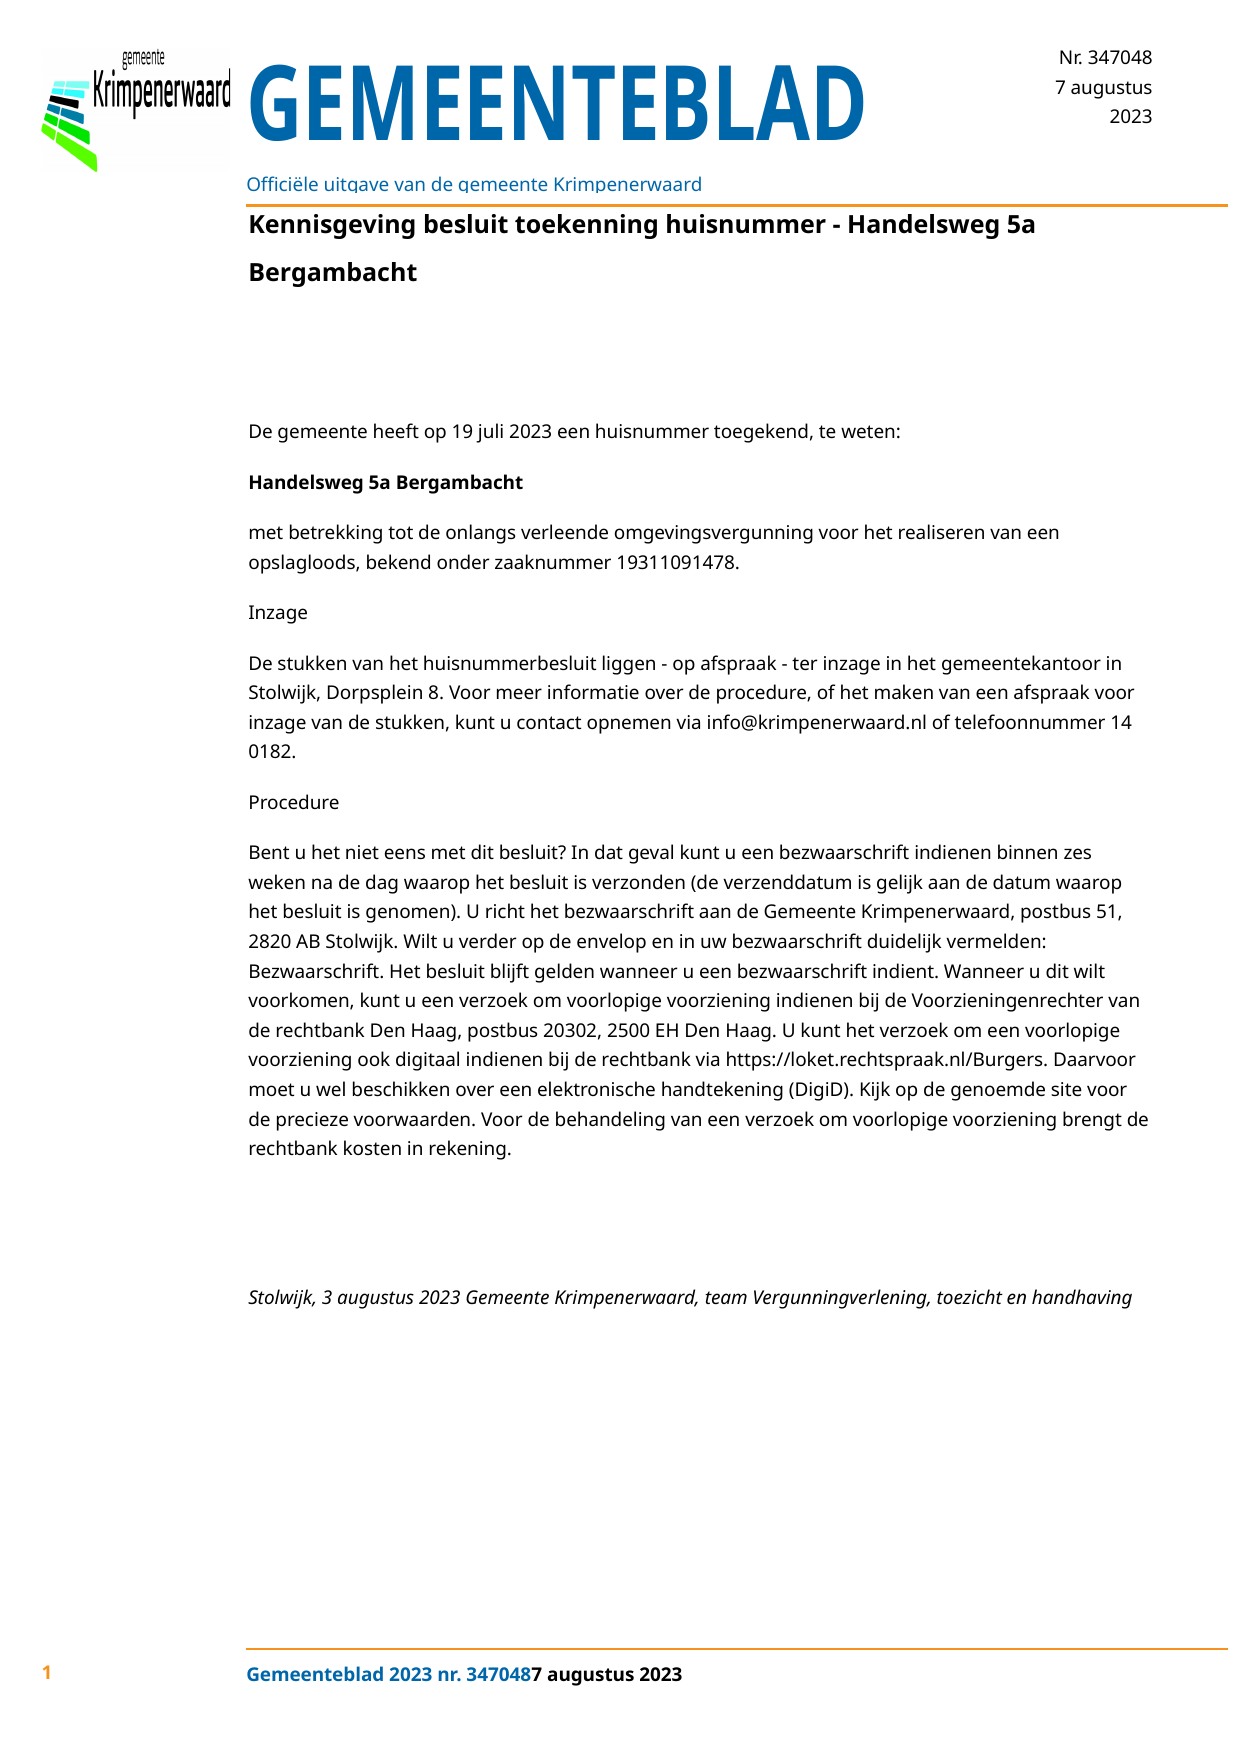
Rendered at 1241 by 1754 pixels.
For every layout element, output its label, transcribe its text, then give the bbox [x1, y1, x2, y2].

text De stukken van het huisnummerbesluit liggen - op afspraak - ter inzage in het gemeentekantoor in Stolwijk, Dorpsplein 8. Voor meer informatie over de procedure, of het maken van een afspraak voor inzage van de stukken, kunt u contact opnemen via info@krimpenerwaard.nl of telefoonnummer 14 0182. [248, 650, 1152, 764]
text met betrekking tot de onlangs verleende omgevingsvergunning voor het realiseren van een opslagloods, bekend onder zaaknummer 19311091478. [248, 519, 1152, 575]
text Procedure [248, 789, 1152, 815]
text Inzage [248, 599, 1152, 625]
text De gemeente heeft op 19 juli 2023 een huisnummer toegekend, te weten: [248, 419, 1152, 444]
picture [41, 47, 231, 172]
text Stolwijk, 3 augustus 2023 Gemeente Krimpenerwaard, team Vergunningverlening, toezicht en handhaving [248, 1284, 1152, 1310]
text Bent u het niet eens met dit besluit? In dat geval kunt u een bezwaarschrift indienen binnen zes weken na de dag waarop het besluit is verzonden (de verzenddatum is gelijk aan de datum waarop het besluit is genomen). U richt het bezwaarschrift aan de Gemeente Krimpenerwaard, postbus 51, 2820 AB Stolwijk. Wilt u verder op de envelop en in uw bezwaarschrift duidelijk vermelden: Bezwaarschrift. Het besluit blijft gelden wanneer u een bezwaarschrift indient. Wanneer u dit wilt voorkomen, kunt u een verzoek om voorlopige voorziening indienen bij de Voorzieningenrechter van de rechtbank Den Haag, postbus 20302, 2500 EH Den Haag. U kunt het verzoek om een voorlopige voorziening ook digitaal indienen bij de rechtbank via https://loket.rechtspraak.nl/Burgers. Daarvoor moet u wel beschikken over een elektronische handtekening (DigiD). Kijk op de genoemde site voor de precieze voorwaarden. Voor de behandeling van een verzoek om voorlopige voorziening brengt de rechtbank kosten in rekening. [248, 839, 1152, 1161]
text Handelsweg 5a Bergambacht [248, 469, 1152, 495]
text Kennisgeving besluit toekenning huisnummer - Handelsweg 5a Bergambacht [248, 207, 1152, 288]
